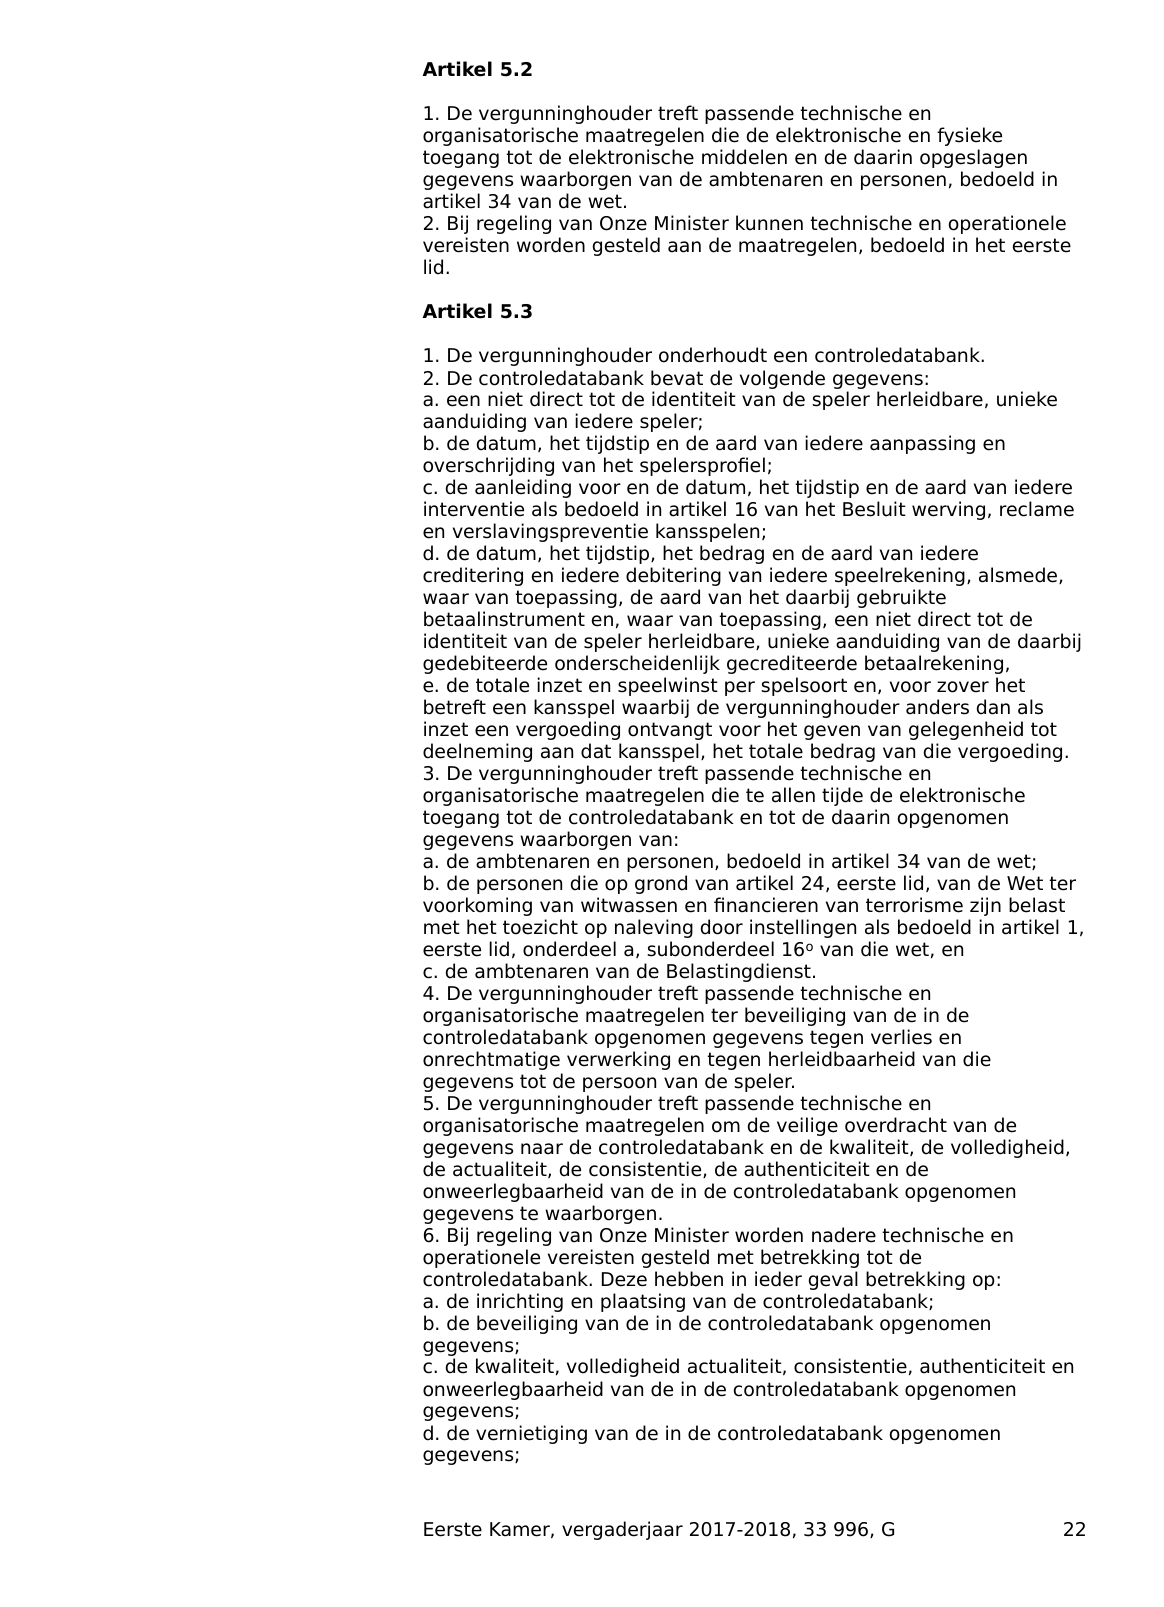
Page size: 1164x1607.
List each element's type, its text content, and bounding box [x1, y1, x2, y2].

text d. de datum, het tijdstip, het bedrag en de aard van iedere creditering en iedere debitering van iedere speelrekening, alsmede, waar van toepassing, de aard van het daarbij gebruikte betaalinstrument en, waar van toepassing, een niet direct tot de identiteit van de speler herleidbare, unieke aanduiding van de daarbij gedebiteerde onderscheidenlijk gecrediteerde betaalrekening, [422, 543, 1087, 675]
text 1. De vergunninghouder treft passende technische en organisatorische maatregelen die de elektronische en fysieke toegang tot de elektronische middelen en de daarin opgeslagen gegevens waarborgen van de ambtenaren en personen, bedoeld in artikel 34 van de wet. [422, 103, 1087, 213]
text b. de datum, het tijdstip en de aard van iedere aanpassing en overschrijding van het spelersprofiel; [422, 433, 1087, 477]
text a. de inrichting en plaatsing van de controledatabank; [422, 1291, 1087, 1312]
text a. de ambtenaren en personen, bedoeld in artikel 34 van de wet; [422, 851, 1087, 873]
text e. de totale inzet en speelwinst per spelsoort en, voor zover het betreft een kansspel waarbij de vergunninghouder anders dan als inzet een vergoeding ontvangt voor het geven van gelegenheid tot deelneming aan dat kansspel, het totale bedrag van die vergoeding. [422, 675, 1087, 763]
text 4. De vergunninghouder treft passende technische en organisatorische maatregelen ter beveiliging van de in de controledatabank opgenomen gegevens tegen verlies en onrechtmatige verwerking en tegen herleidbaarheid van die gegevens tot de persoon van de speler. [422, 983, 1087, 1093]
text c. de ambtenaren van de Belastingdienst. [422, 961, 1087, 983]
subtitle Artikel 5.2 [422, 59, 1087, 81]
text b. de beveiliging van de in de controledatabank opgenomen gegevens; [422, 1312, 1087, 1356]
text d. de vernietiging van de in de controledatabank opgenomen gegevens; [422, 1422, 1087, 1466]
text 2. Bij regeling van Onze Minister kunnen technische en operationele vereisten worden gesteld aan de maatregelen, bedoeld in het eerste lid. [422, 213, 1087, 279]
text 6. Bij regeling van Onze Minister worden nadere technische en operationele vereisten gesteld met betrekking tot de controledatabank. Deze hebben in ieder geval betrekking op: [422, 1224, 1087, 1291]
subtitle Artikel 5.3 [422, 301, 1087, 323]
text c. de kwaliteit, volledigheid actualiteit, consistentie, authenticiteit en onweerlegbaarheid van de in de controledatabank opgenomen gegevens; [422, 1356, 1087, 1422]
text b. de personen die op grond van artikel 24, eerste lid, van de Wet ter voorkoming van witwassen en financieren van terrorisme zijn belast met het toezicht op naleving door instellingen als bedoeld in artikel 1, eerste lid, onderdeel a, subonderdeel 16o van die wet, en [422, 873, 1087, 961]
text a. een niet direct tot de identiteit van de speler herleidbare, unieke aanduiding van iedere speler; [422, 389, 1087, 433]
text c. de aanleiding voor en de datum, het tijdstip en de aard van iedere interventie als bedoeld in artikel 16 van het Besluit werving, reclame en verslavingspreventie kansspelen; [422, 477, 1087, 543]
text 5. De vergunninghouder treft passende technische en organisatorische maatregelen om de veilige overdracht van de gegevens naar de controledatabank en de kwaliteit, de volledigheid, de actualiteit, de consistentie, de authenticiteit en de onweerlegbaarheid van de in de controledatabank opgenomen gegevens te waarborgen. [422, 1093, 1087, 1224]
text 2. De controledatabank bevat de volgende gegevens: [422, 367, 1087, 389]
text 3. De vergunninghouder treft passende technische en organisatorische maatregelen die te allen tijde de elektronische toegang tot de controledatabank en tot de daarin opgenomen gegevens waarborgen van: [422, 763, 1087, 851]
text 1. De vergunninghouder onderhoudt een controledatabank. [422, 345, 1087, 367]
